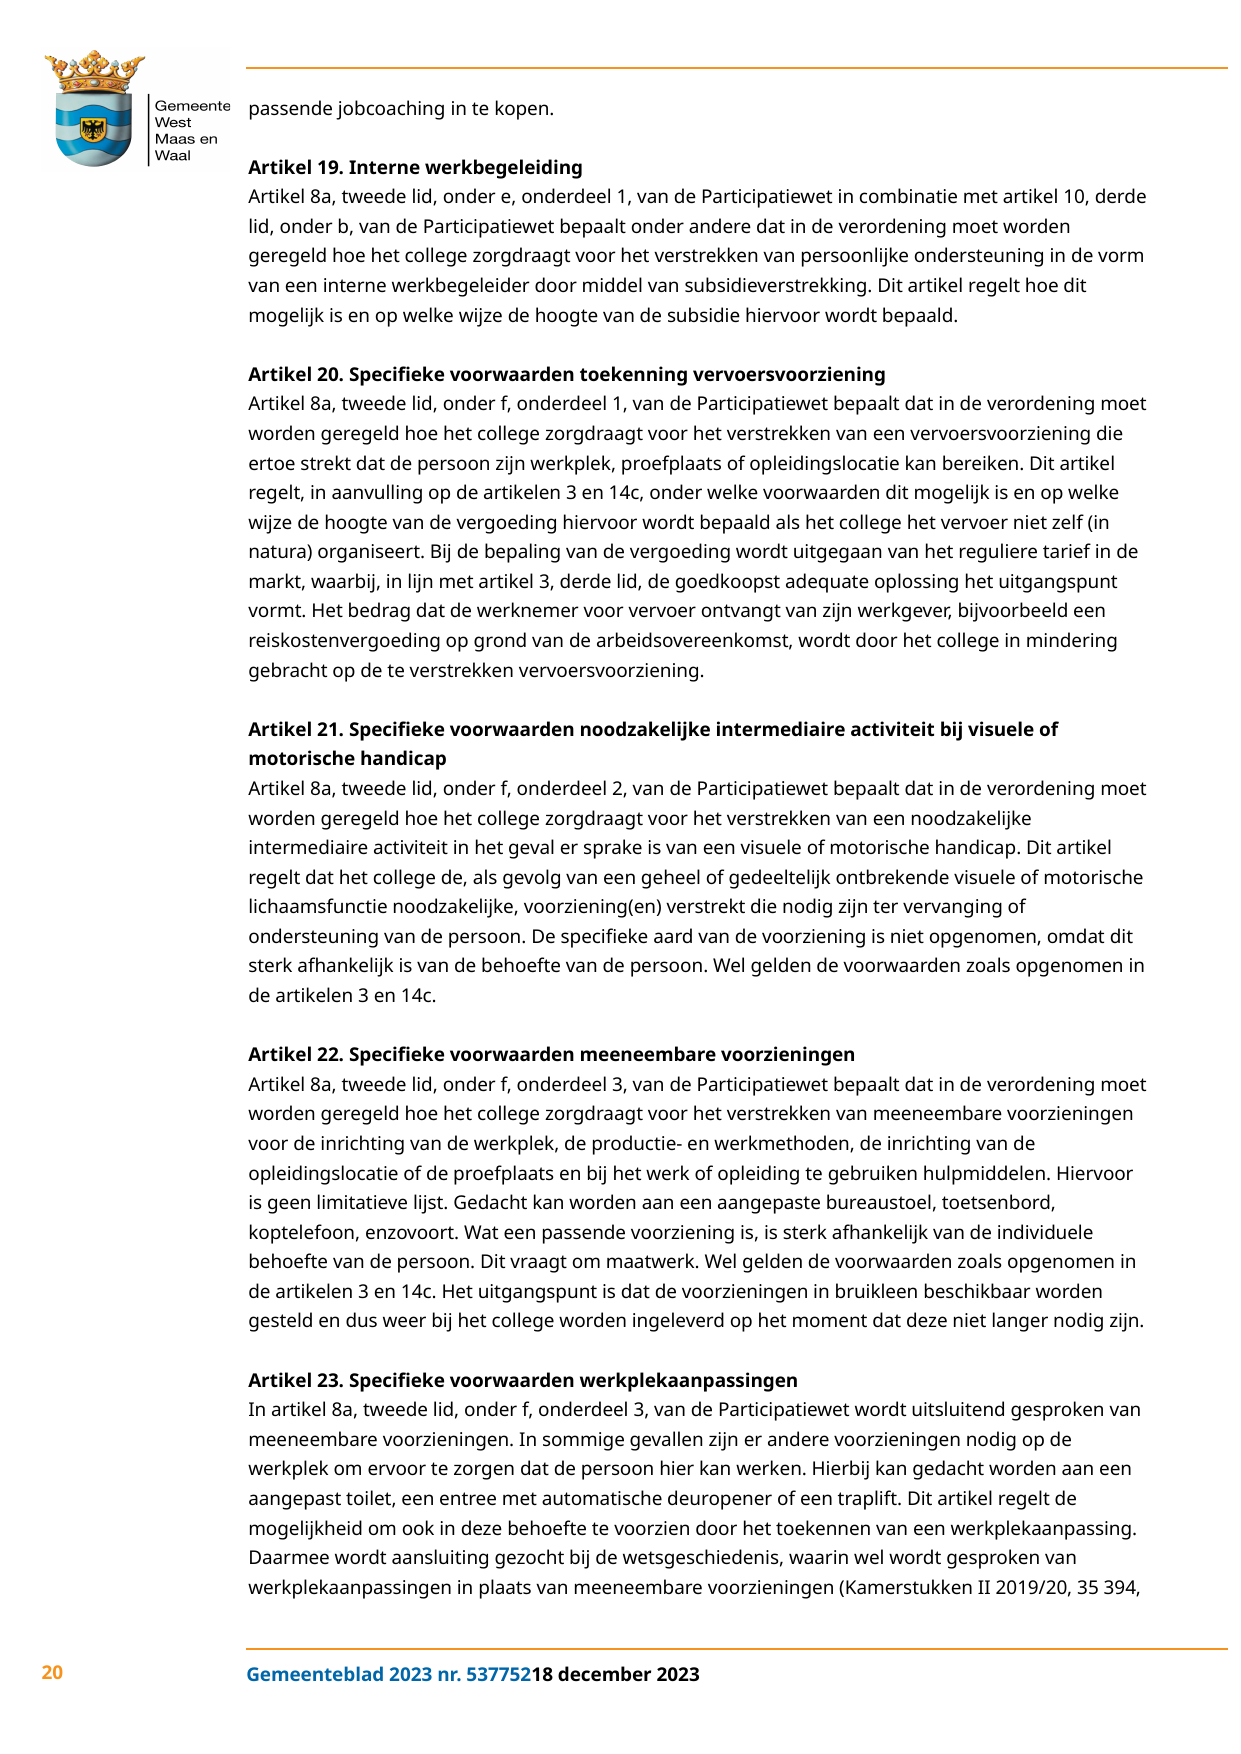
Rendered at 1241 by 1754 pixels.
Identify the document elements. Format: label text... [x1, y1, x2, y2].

text Artikel 23. Specifieke voorwaarden werkplekaanpassingen [248, 1367, 1152, 1393]
text Artikel 19. Interne werkbegeleiding [248, 154, 1152, 180]
text In artikel 8a, tweede lid, onder f, onderdeel 3, van de Participatiewet wordt uitsluitend gesproken van meeneembare voorzieningen. In sommige gevallen zijn er andere voorzieningen nodig op de werkplek om ervoor te zorgen dat de persoon hier kan werken. Hierbij kan gedacht worden aan een aangepast toilet, een entree met automatische deuropener of een traplift. Dit artikel regelt de mogelijkheid om ook in deze behoefte te voorzien door het toekennen van een werkplekaanpassing. Daarmee wordt aansluiting gezocht bij de wetsgeschiedenis, waarin wel wordt gesproken van werkplekaanpassingen in plaats van meeneembare voorzieningen (Kamerstukken II 2019/20, 35 394, [248, 1396, 1152, 1600]
text Artikel 8a, tweede lid, onder f, onderdeel 3, van de Participatiewet bepaalt dat in de verordening moet worden geregeld hoe het college zorgdraagt voor het verstrekken van meeneembare voorzieningen voor de inrichting van de werkplek, de productie- en werkmethoden, de inrichting van de opleidingslocatie of de proefplaats en bij het werk of opleiding te gebruiken hulpmiddelen. Hiervoor is geen limitatieve lijst. Gedacht kan worden aan een aangepaste bureaustoel, toetsenbord, koptelefoon, enzovoort. Wat een passende voorziening is, is sterk afhankelijk van de individuele behoefte van de persoon. Dit vraagt om maatwerk. Wel gelden de voorwaarden zoals opgenomen in de artikelen 3 en 14c. Het uitgangspunt is dat de voorzieningen in bruikleen beschikbaar worden gesteld en dus weer bij het college worden ingeleverd op het moment dat deze niet langer nodig zijn. [248, 1071, 1152, 1333]
text passende jobcoaching in te kopen. [248, 95, 1152, 121]
text Artikel 8a, tweede lid, onder f, onderdeel 1, van de Participatiewet bepaalt dat in de verordening moet worden geregeld hoe het college zorgdraagt voor het verstrekken van een vervoersvoorziening die ertoe strekt dat de persoon zijn werkplek, proefplaats of opleidingslocatie kan bereiken. Dit artikel regelt, in aanvulling op de artikelen 3 en 14c, onder welke voorwaarden dit mogelijk is en op welke wijze de hoogte van de vergoeding hiervoor wordt bepaald als het college het vervoer niet zelf (in natura) organiseert. Bij de bepaling van de vergoeding wordt uitgegaan van het reguliere tarief in de markt, waarbij, in lijn met artikel 3, derde lid, de goedkoopst adequate oplossing het uitgangspunt vormt. Het bedrag dat de werknemer voor vervoer ontvangt van zijn werkgever, bijvoorbeeld een reiskostenvergoeding op grond van de arbeidsovereenkomst, wordt door het college in mindering gebracht op de te verstrekken vervoersvoorziening. [248, 391, 1152, 683]
text Artikel 20. Specifieke voorwaarden toekenning vervoersvoorziening [248, 361, 1152, 387]
text Artikel 21. Specifieke voorwaarden noodzakelijke intermediaire activiteit bij visuele of motorische handicap [248, 716, 1152, 771]
text Artikel 22. Specifieke voorwaarden meeneembare voorzieningen [248, 1041, 1152, 1067]
text Artikel 8a, tweede lid, onder e, onderdeel 1, van de Participatiewet in combinatie met artikel 10, derde lid, onder b, van de Participatiewet bepaalt onder andere dat in de verordening moet worden geregeld hoe het college zorgdraagt voor het verstrekken van persoonlijke ondersteuning in de vorm van een interne werkbegeleider door middel van subsidieverstrekking. Dit artikel regelt hoe dit mogelijk is en op welke wijze de hoogte van de subsidie hiervoor wordt bepaald. [248, 183, 1152, 328]
text Artikel 8a, tweede lid, onder f, onderdeel 2, van de Participatiewet bepaalt dat in de verordening moet worden geregeld hoe het college zorgdraagt voor het verstrekken van een noodzakelijke intermediaire activiteit in het geval er sprake is van een visuele of motorische handicap. Dit artikel regelt dat het college de, als gevolg van een geheel of gedeeltelijk ontbrekende visuele of motorische lichaamsfunctie noodzakelijke, voorziening(en) verstrekt die nodig zijn ter vervanging of ondersteuning van de persoon. De specifieke aard van de voorziening is niet opgenomen, omdat dit sterk afhankelijk is van de behoefte van de persoon. Wel gelden de voorwaarden zoals opgenomen in de artikelen 3 en 14c. [248, 775, 1152, 1008]
picture [41, 47, 231, 172]
